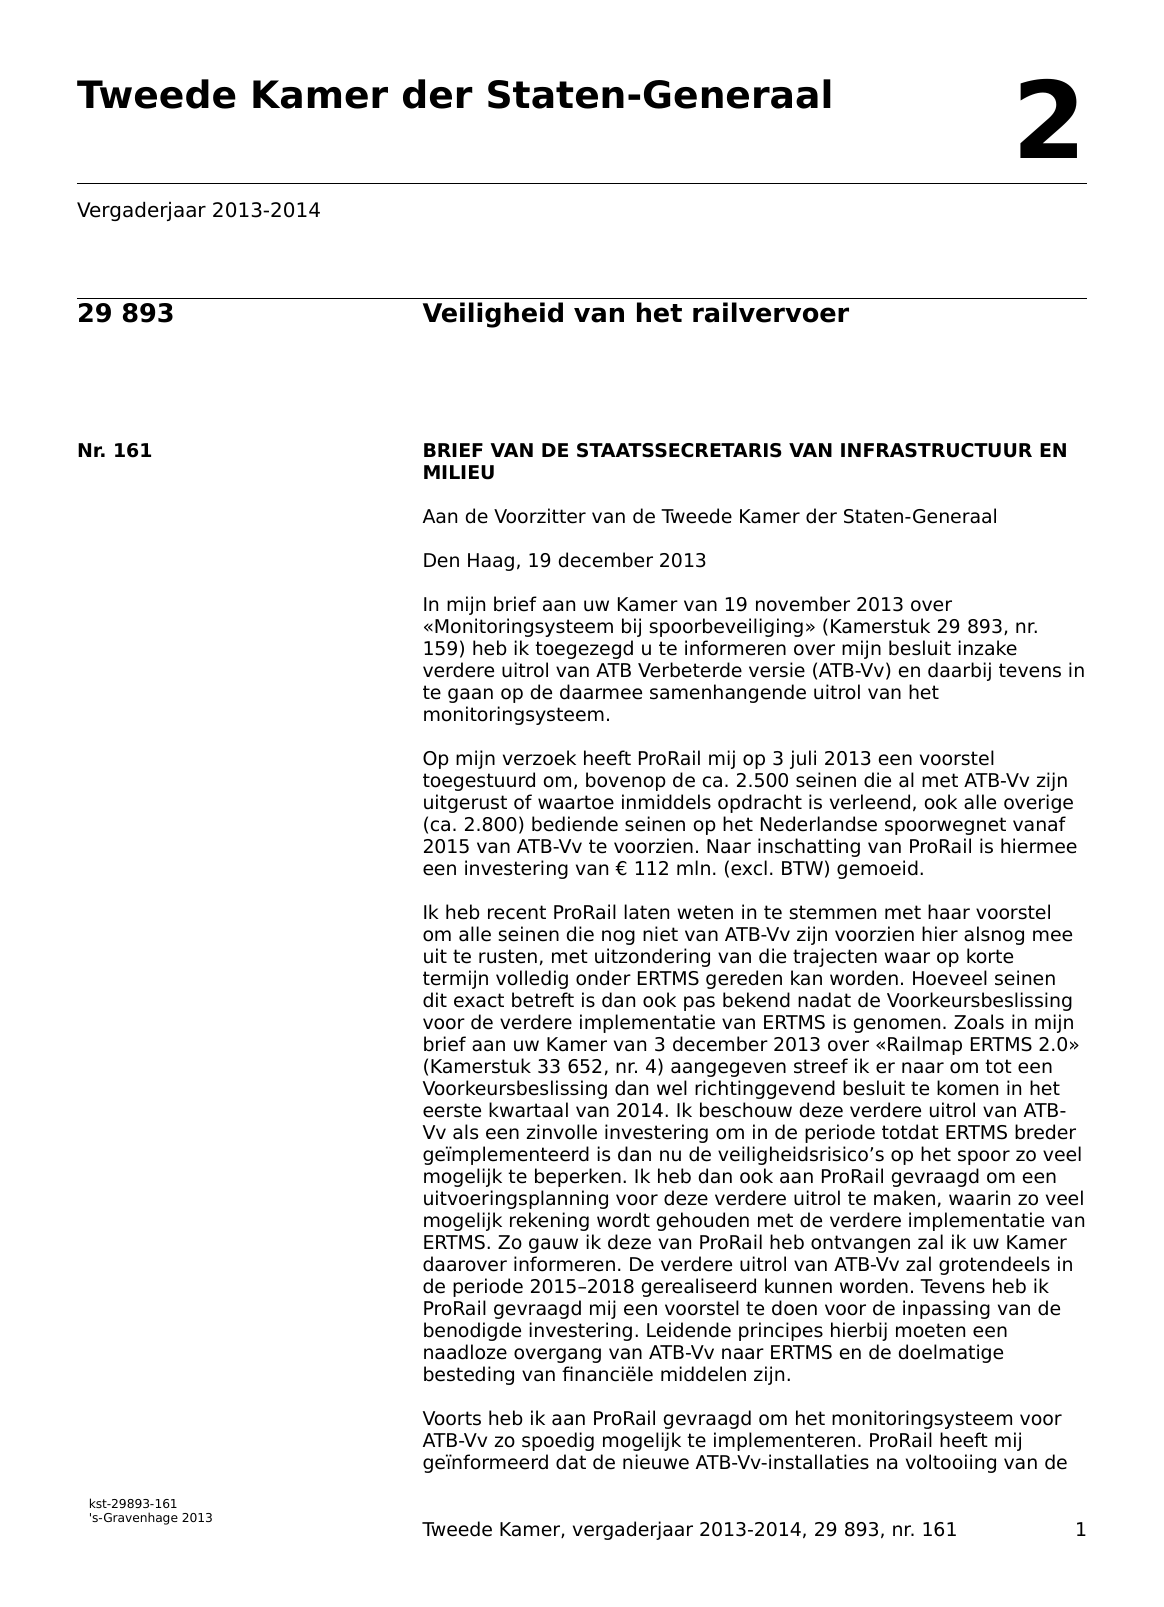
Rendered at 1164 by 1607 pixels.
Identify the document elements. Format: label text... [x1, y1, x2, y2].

subtitle Nr. 161 BRIEF VAN DE STAATSSECRETARIS VAN INFRASTRUCTUUR EN MILIEU [77, 440, 1087, 484]
text kst-29893-161 [88, 1497, 323, 1511]
text Voorts heb ik aan ProRail gevraagd om het monitoringsysteem voor ATB-Vv zo spoedig mogelijk te implementeren. ProRail heeft mij geïnformeerd dat de nieuwe ATB-Vv-installaties na voltooiing van de [422, 1408, 1087, 1474]
text Den Haag, 19 december 2013 [422, 550, 1087, 572]
text Aan de Voorzitter van de Tweede Kamer der Staten-Generaal [422, 506, 1087, 528]
table_header Tweede Kamer der Staten-Generaal [77, 59, 886, 183]
text Ik heb recent ProRail laten weten in te stemmen met haar voorstel om alle seinen die nog niet van ATB-Vv zijn voorzien hier alsnog mee uit te rusten, met uitzondering van die trajecten waar op korte termijn volledig onder ERTMS gereden kan worden. Hoeveel seinen dit exact betreft is dan ook pas bekend nadat de Voorkeursbeslissing voor de verdere implementatie van ERTMS is genomen. Zoals in mijn brief aan uw Kamer van 3 december 2013 over «Railmap ERTMS 2.0» (Kamerstuk 33 652, nr. 4) aangegeven streef ik er naar om tot een Voorkeursbeslissing dan wel richtinggevend besluit te komen in het eerste kwartaal van 2014. Ik beschouw deze verdere uitrol van ATB-Vv als een zinvolle investering om in de periode totdat ERTMS breder geïmplementeerd is dan nu de veiligheidsrisico’s op het spoor zo veel mogelijk te beperken. Ik heb dan ook aan ProRail gevraagd om een uitvoeringsplanning voor deze verdere uitrol te maken, waarin zo veel mogelijk rekening wordt gehouden met de verdere implementatie van ERTMS. Zo gauw ik deze van ProRail heb ontvangen zal ik uw Kamer daarover informeren. De verdere uitrol van ATB-Vv zal grotendeels in de periode 2015–2018 gerealiseerd kunnen worden. Tevens heb ik ProRail gevraagd mij een voorstel te doen voor de inpassing van de benodigde investering. Leidende principes hierbij moeten een naadloze overgang van ATB-Vv naar ERTMS en de doelmatige besteding van financiële middelen zijn. [422, 902, 1087, 1386]
subtitle 29 893 Veiligheid van het railvervoer [77, 299, 1087, 329]
text Op mijn verzoek heeft ProRail mij op 3 juli 2013 een voorstel toegestuurd om, bovenop de ca. 2.500 seinen die al met ATB-Vv zijn uitgerust of waartoe inmiddels opdracht is verleend, ook alle overige (ca. 2.800) bediende seinen op het Nederlandse spoorwegnet vanaf 2015 van ATB-Vv te voorzien. Naar inschatting van ProRail is hiermee een investering van € 112 mln. (excl. BTW) gemoeid. [422, 748, 1087, 880]
text In mijn brief aan uw Kamer van 19 november 2013 over «Monitoringsysteem bij spoorbeveiliging» (Kamerstuk 29 893, nr. 159) heb ik toegezegd u te informeren over mijn besluit inzake verdere uitrol van ATB Verbeterde versie (ATB-Vv) en daarbij tevens in te gaan op de daarmee samenhangende uitrol van het monitoringsysteem. [422, 594, 1087, 726]
table_header 2 [886, 59, 1087, 183]
table_cell Vergaderjaar 2013-2014 [77, 184, 1087, 298]
text 's-Gravenhage 2013 [88, 1511, 323, 1525]
